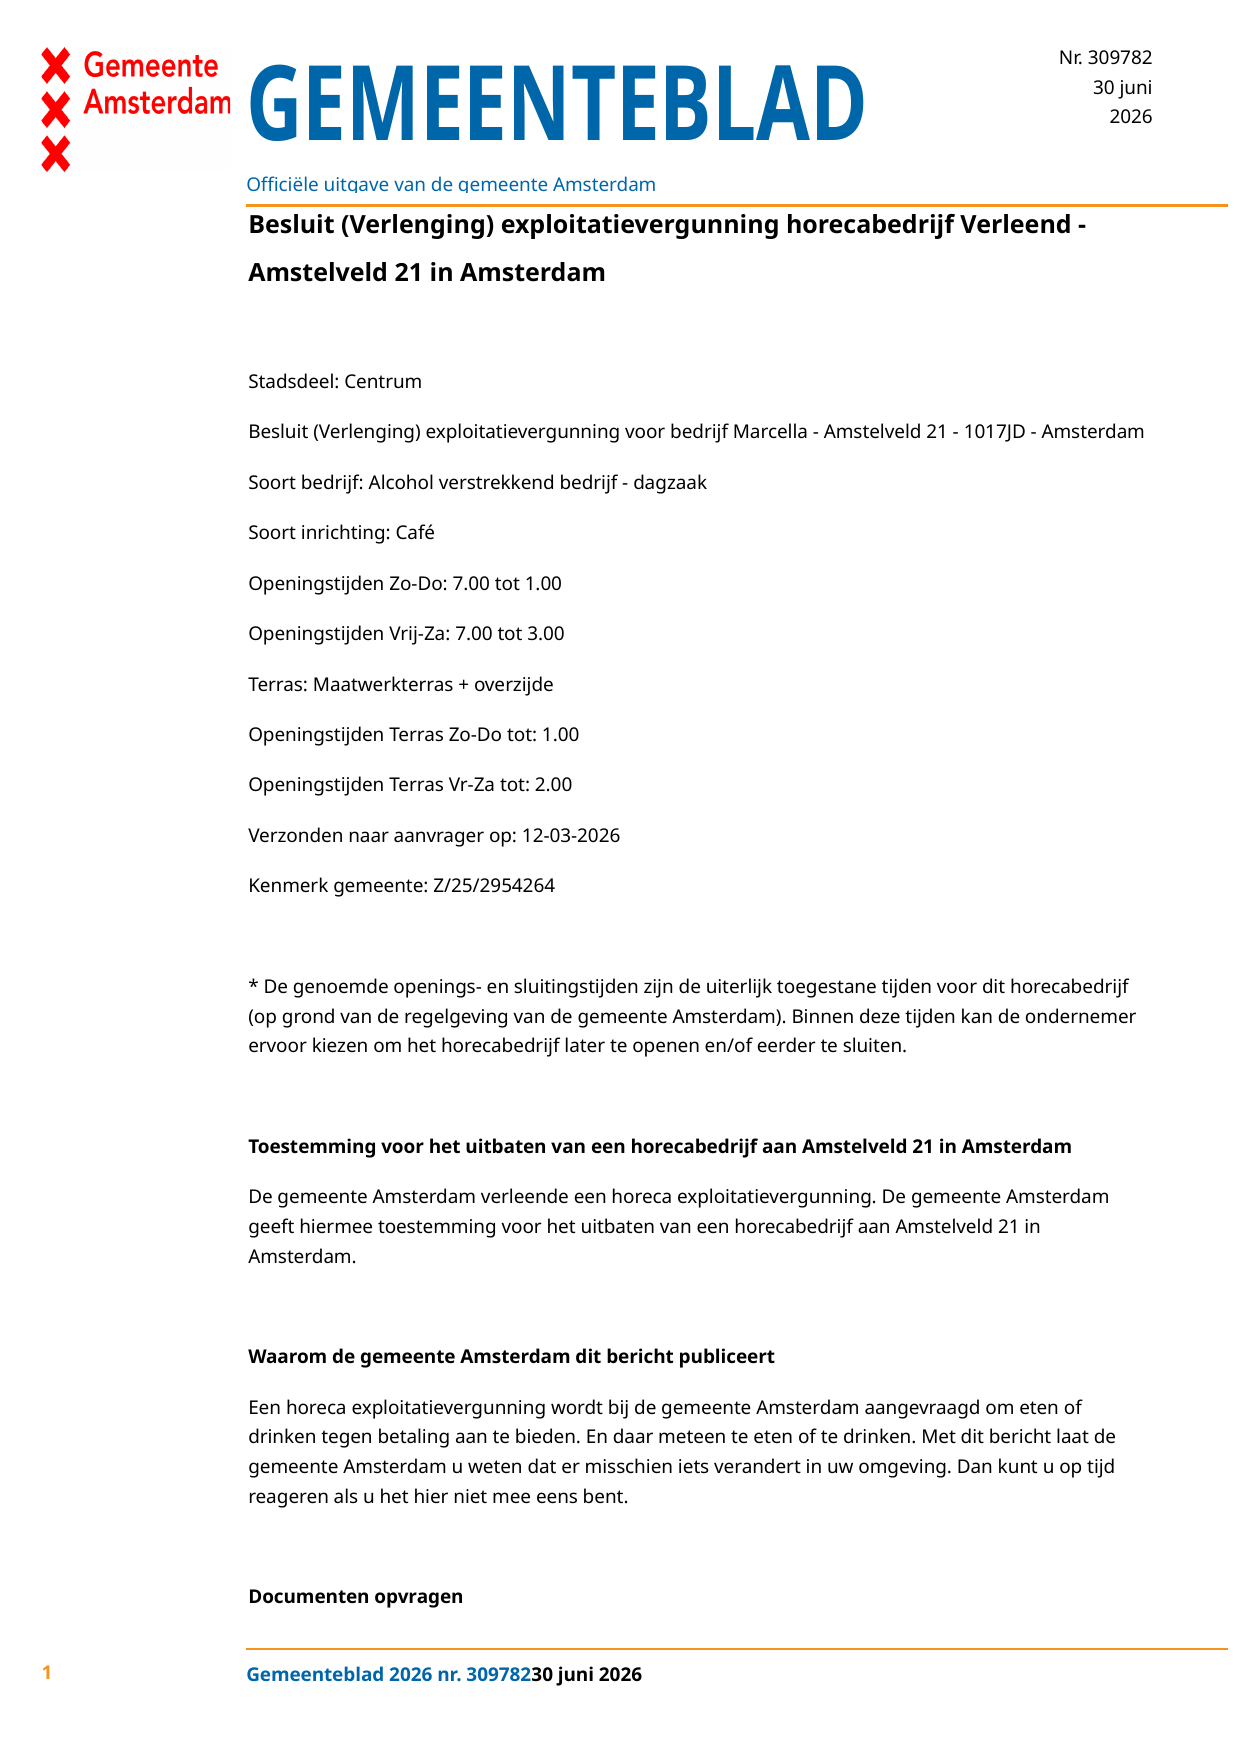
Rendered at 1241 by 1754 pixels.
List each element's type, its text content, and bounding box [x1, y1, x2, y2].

text Kenmerk gemeente: Z/25/2954264 [248, 872, 1152, 898]
text De gemeente Amsterdam verleende een horeca exploitatievergunning. De gemeente Amsterdam geeft hiermee toestemming voor het uitbaten van een horecabedrijf aan Amstelveld 21 in Amsterdam. [248, 1184, 1152, 1269]
text Documenten opvragen [248, 1584, 1152, 1609]
text Openingstijden Vrij-Za: 7.00 tot 3.00 [248, 620, 1152, 646]
text Een horeca exploitatievergunning wordt bij de gemeente Amsterdam aangevraagd om eten of drinken tegen betaling aan te bieden. En daar meteen te eten of te drinken. Met dit bericht laat de gemeente Amsterdam u weten dat er misschien iets verandert in uw omgeving. Dan kunt u op tijd reageren als u het hier niet mee eens bent. [248, 1394, 1152, 1509]
text Soort bedrijf: Alcohol verstrekkend bedrijf - dagzaak [248, 469, 1152, 495]
text * De genoemde openings- en sluitingstijden zijn de uiterlijk toegestane tijden voor dit horecabedrijf (op grond van de regelgeving van de gemeente Amsterdam). Binnen deze tijden kan de ondernemer ervoor kiezen om het horecabedrijf later te openen en/of eerder te sluiten. [248, 973, 1152, 1058]
text Waarom de gemeente Amsterdam dit bericht publiceert [248, 1344, 1152, 1369]
text Stadsdeel: Centrum [248, 368, 1152, 394]
text Terras: Maatwerkterras + overzijde [248, 671, 1152, 697]
text Openingstijden Zo-Do: 7.00 tot 1.00 [248, 570, 1152, 596]
text Openingstijden Terras Vr-Za tot: 2.00 [248, 772, 1152, 797]
text Openingstijden Terras Zo-Do tot: 1.00 [248, 721, 1152, 747]
text Soort inrichting: Café [248, 519, 1152, 545]
text Verzonden naar aanvrager op: 12-03-2026 [248, 822, 1152, 848]
picture [41, 47, 231, 172]
text Besluit (Verlenging) exploitatievergunning horecabedrijf Verleend - Amstelveld 21 in Amsterdam [248, 207, 1152, 288]
text Besluit (Verlenging) exploitatievergunning voor bedrijf Marcella - Amstelveld 21 - 1017JD - Amsterdam [248, 419, 1152, 444]
text Toestemming voor het uitbaten van een horecabedrijf aan Amstelveld 21 in Amsterdam [248, 1133, 1152, 1159]
